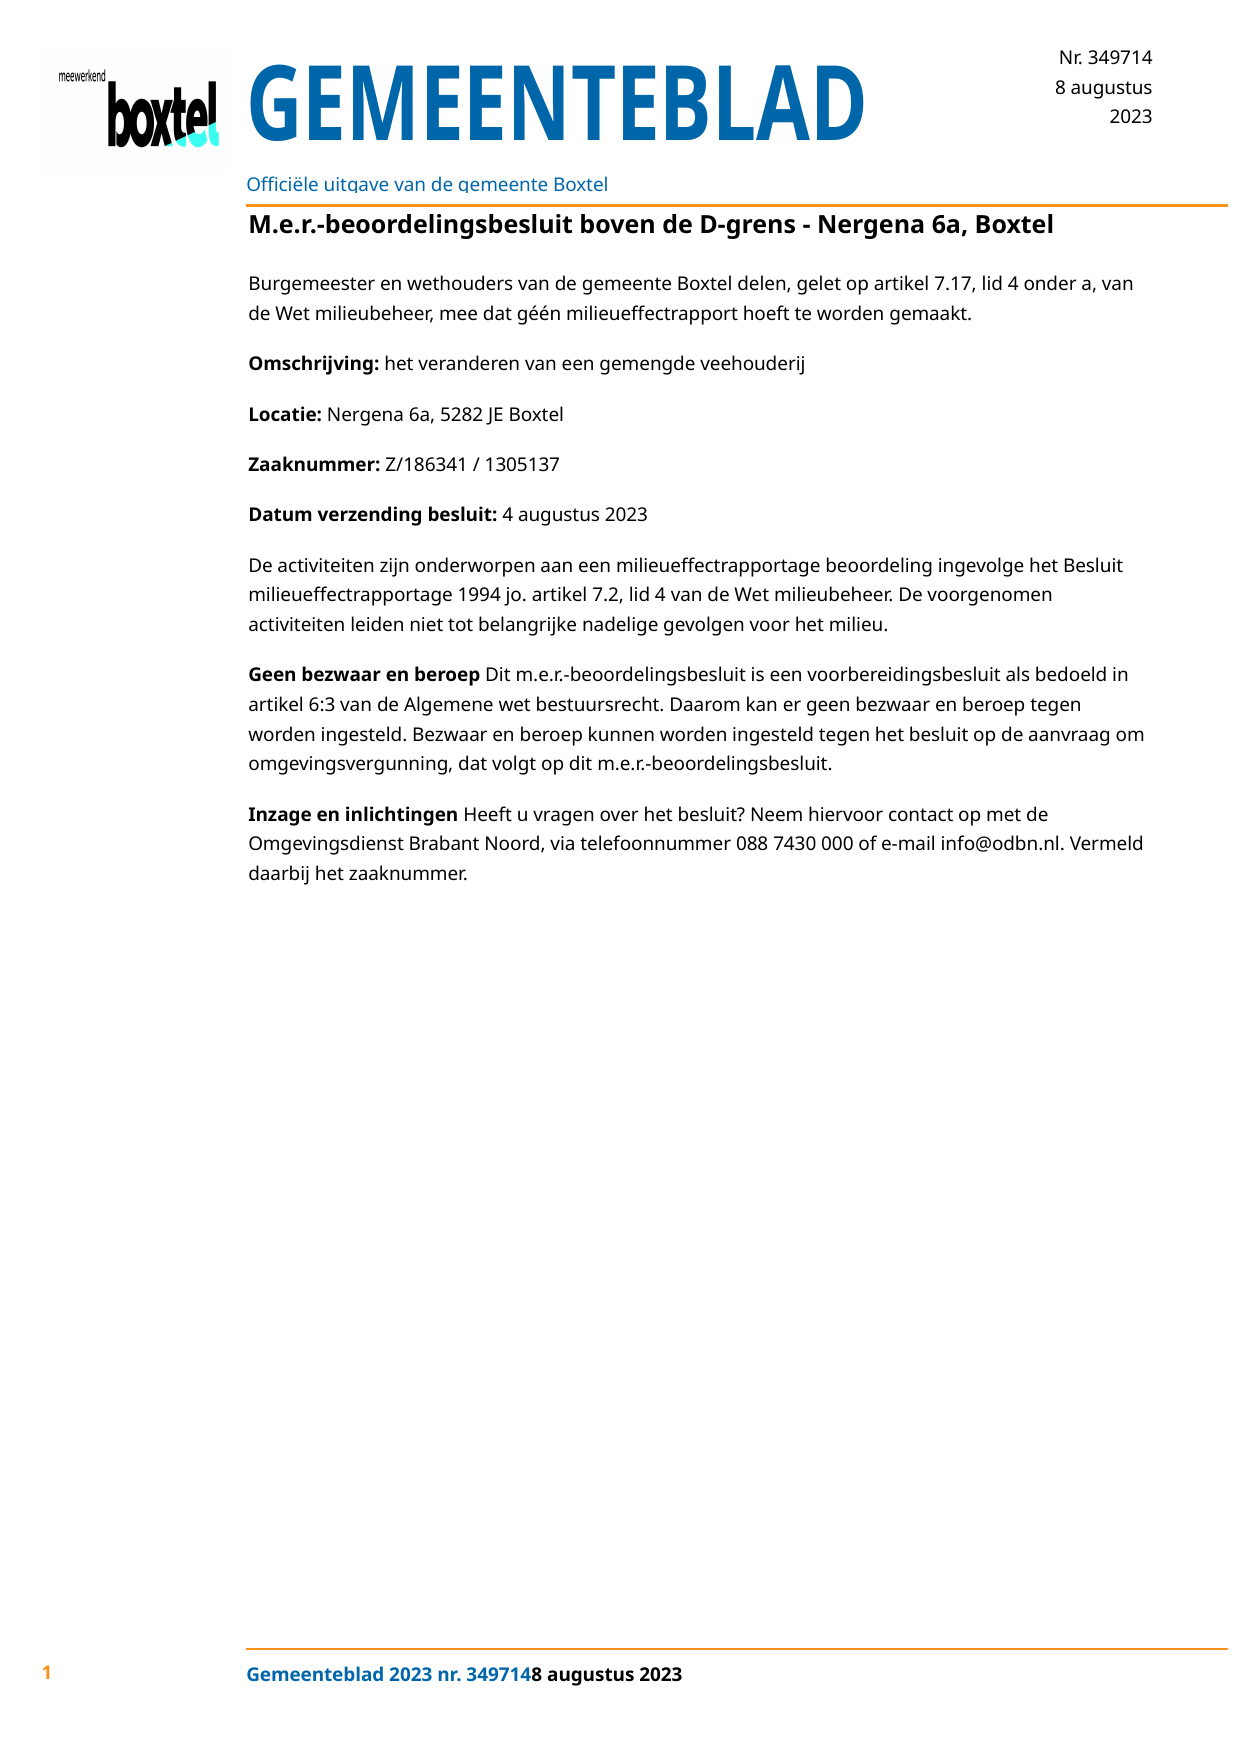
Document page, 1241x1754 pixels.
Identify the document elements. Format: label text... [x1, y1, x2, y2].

text Locatie: Nergena 6a, 5282 JE Boxtel [248, 401, 1152, 426]
text Inzage en inlichtingen Heeft u vragen over het besluit? Neem hiervoor contact op met de Omgevingsdienst Brabant Noord, via telefoonnummer 088 7430 000 of e-mail info@odbn.nl. Vermeld daarbij het zaaknummer. [248, 801, 1152, 886]
text Geen bezwaar en beroep Dit m.e.r.-beoordelingsbesluit is een voorbereidingsbesluit als bedoeld in artikel 6:3 van de Algemene wet bestuursrecht. Daarom kan er geen bezwaar en beroep tegen worden ingesteld. Bezwaar en beroep kunnen worden ingesteld tegen het besluit op de aanvraag om omgevingsvergunning, dat volgt op dit m.e.r.-beoordelingsbesluit. [248, 662, 1152, 776]
text Omschrijving: het veranderen van een gemengde veehouderij [248, 350, 1152, 376]
text M.e.r.-beoordelingsbesluit boven de D-grens - Nergena 6a, Boxtel [248, 207, 1152, 241]
text Datum verzending besluit: 4 augustus 2023 [248, 502, 1152, 527]
text Zaaknummer: Z/186341 / 1305137 [248, 451, 1152, 477]
text Burgemeester en wethouders van de gemeente Boxtel delen, gelet op artikel 7.17, lid 4 onder a, van de Wet milieubeheer, mee dat géén milieueffectrapport hoeft te worden gemaakt. [248, 270, 1152, 326]
picture [41, 47, 231, 172]
text De activiteiten zijn onderworpen aan een milieueffectrapportage beoordeling ingevolge het Besluit milieueffectrapportage 1994 jo. artikel 7.2, lid 4 van de Wet milieubeheer. De voorgenomen activiteiten leiden niet tot belangrijke nadelige gevolgen voor het milieu. [248, 552, 1152, 637]
